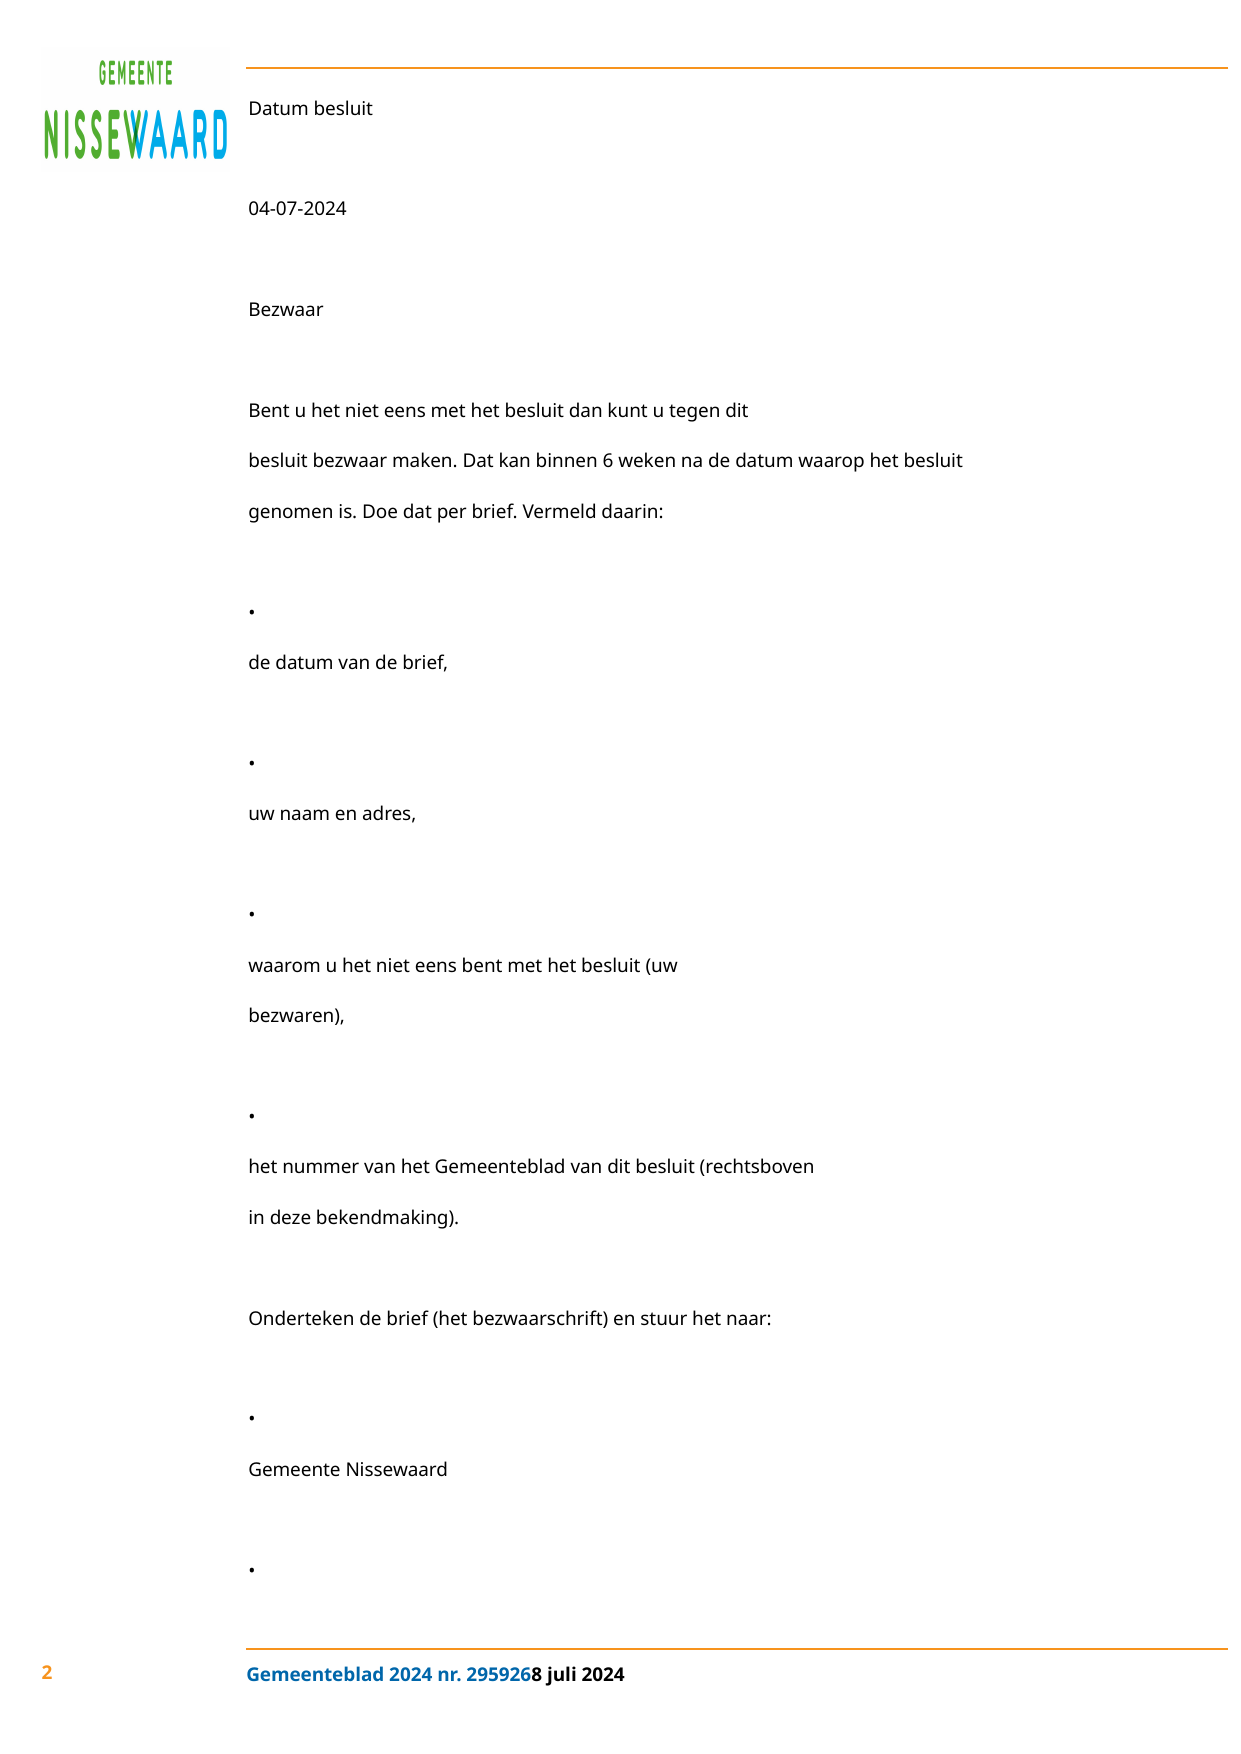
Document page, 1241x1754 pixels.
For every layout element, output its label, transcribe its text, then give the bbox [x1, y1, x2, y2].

text 04-07-2024 [248, 196, 1152, 221]
text Onderteken de brief (het bezwaarschrift) en stuur het naar: [248, 1305, 1152, 1331]
text Bent u het niet eens met het besluit dan kunt u tegen dit [248, 397, 1152, 423]
text waarom u het niet eens bent met het besluit (uw [248, 952, 1152, 978]
text • [248, 1406, 1152, 1431]
text Bezwaar [248, 296, 1152, 322]
text Gemeente Nissewaard [248, 1456, 1152, 1482]
picture [41, 47, 231, 172]
text Datum besluit [248, 95, 1152, 121]
text • [248, 1557, 1152, 1583]
text uw naam en adres, [248, 801, 1152, 826]
text bezwaren), [248, 1002, 1152, 1028]
text besluit bezwaar maken. Dat kan binnen 6 weken na de datum waarop het besluit [248, 448, 1152, 473]
text het nummer van het Gemeenteblad van dit besluit (rechtsboven [248, 1153, 1152, 1179]
text • [248, 1103, 1152, 1129]
text • [248, 750, 1152, 776]
text • [248, 901, 1152, 927]
text • [248, 599, 1152, 625]
text in deze bekendmaking). [248, 1204, 1152, 1230]
text genomen is. Doe dat per brief. Vermeld daarin: [248, 498, 1152, 524]
text de datum van de brief, [248, 649, 1152, 675]
